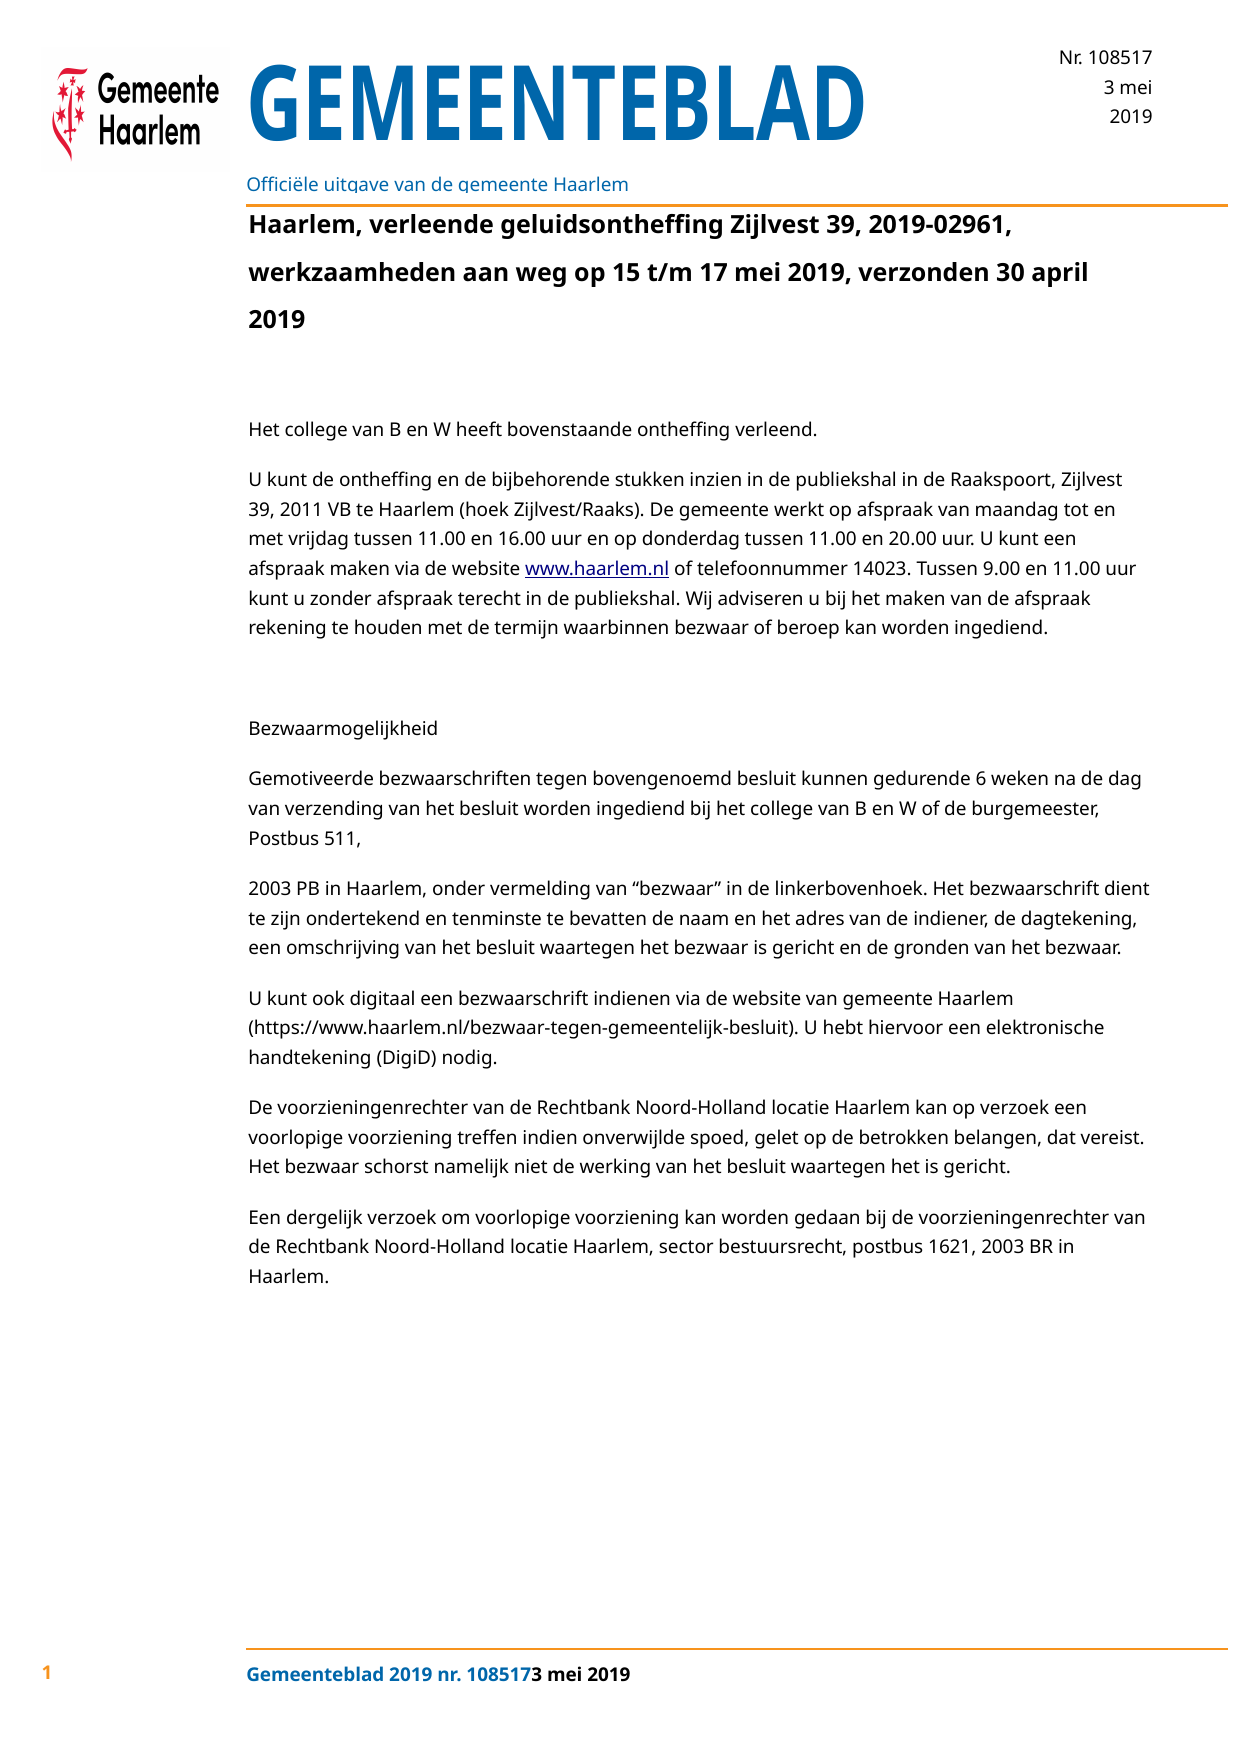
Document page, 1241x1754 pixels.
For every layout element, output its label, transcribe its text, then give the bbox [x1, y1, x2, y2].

text Bezwaarmogelijkheid [248, 715, 1152, 741]
text U kunt de ontheffing en de bijbehorende stukken inzien in de publiekshal in de Raakspoort, Zijlvest 39, 2011 VB te Haarlem (hoek Zijlvest/Raaks). De gemeente werkt op afspraak van maandag tot en met vrijdag tussen 11.00 en 16.00 uur en op donderdag tussen 11.00 en 20.00 uur. U kunt een afspraak maken via de website www.haarlem.nl of telefoonnummer 14023. Tussen 9.00 en 11.00 uur kunt u zonder afspraak terecht in de publiekshal. Wij adviseren u bij het maken van de afspraak rekening te houden met de termijn waarbinnen bezwaar of beroep kan worden ingediend. [248, 466, 1152, 640]
text Het college van B en W heeft bovenstaande ontheffing verleend. [248, 416, 1152, 442]
text 2003 PB in Haarlem, onder vermelding van “bezwaar” in de linkerbovenhoek. Het bezwaarschrift dient te zijn ondertekend en tenminste te bevatten de naam en het adres van de indiener, de dagtekening, een omschrijving van het besluit waartegen het bezwaar is gericht en de gronden van het bezwaar. [248, 875, 1152, 960]
text De voorzieningenrechter van de Rechtbank Noord-Holland locatie Haarlem kan op verzoek een voorlopige voorziening treffen indien onverwijlde spoed, gelet op de betrokken belangen, dat vereist. Het bezwaar schorst namelijk niet de werking van het besluit waartegen het is gericht. [248, 1094, 1152, 1179]
text Gemotiveerde bezwaarschriften tegen bovengenoemd besluit kunnen gedurende 6 weken na de dag van verzending van het besluit worden ingediend bij het college van B en W of de burgemeester, Postbus 511, [248, 766, 1152, 850]
text U kunt ook digitaal een bezwaarschrift indienen via de website van gemeente Haarlem (https://www.haarlem.nl/bezwaar-tegen-gemeentelijk-besluit). U hebt hiervoor een elektronische handtekening (DigiD) nodig. [248, 985, 1152, 1069]
text Haarlem, verleende geluidsontheffing Zijlvest 39, 2019-02961, werkzaamheden aan weg op 15 t/m 17 mei 2019, verzonden 30 april 2019 [248, 207, 1152, 336]
text Een dergelijk verzoek om voorlopige voorziening kan worden gedaan bij de voorzieningenrechter van de Rechtbank Noord-Holland locatie Haarlem, sector bestuursrecht, postbus 1621, 2003 BR in Haarlem. [248, 1204, 1152, 1289]
picture [41, 47, 231, 172]
